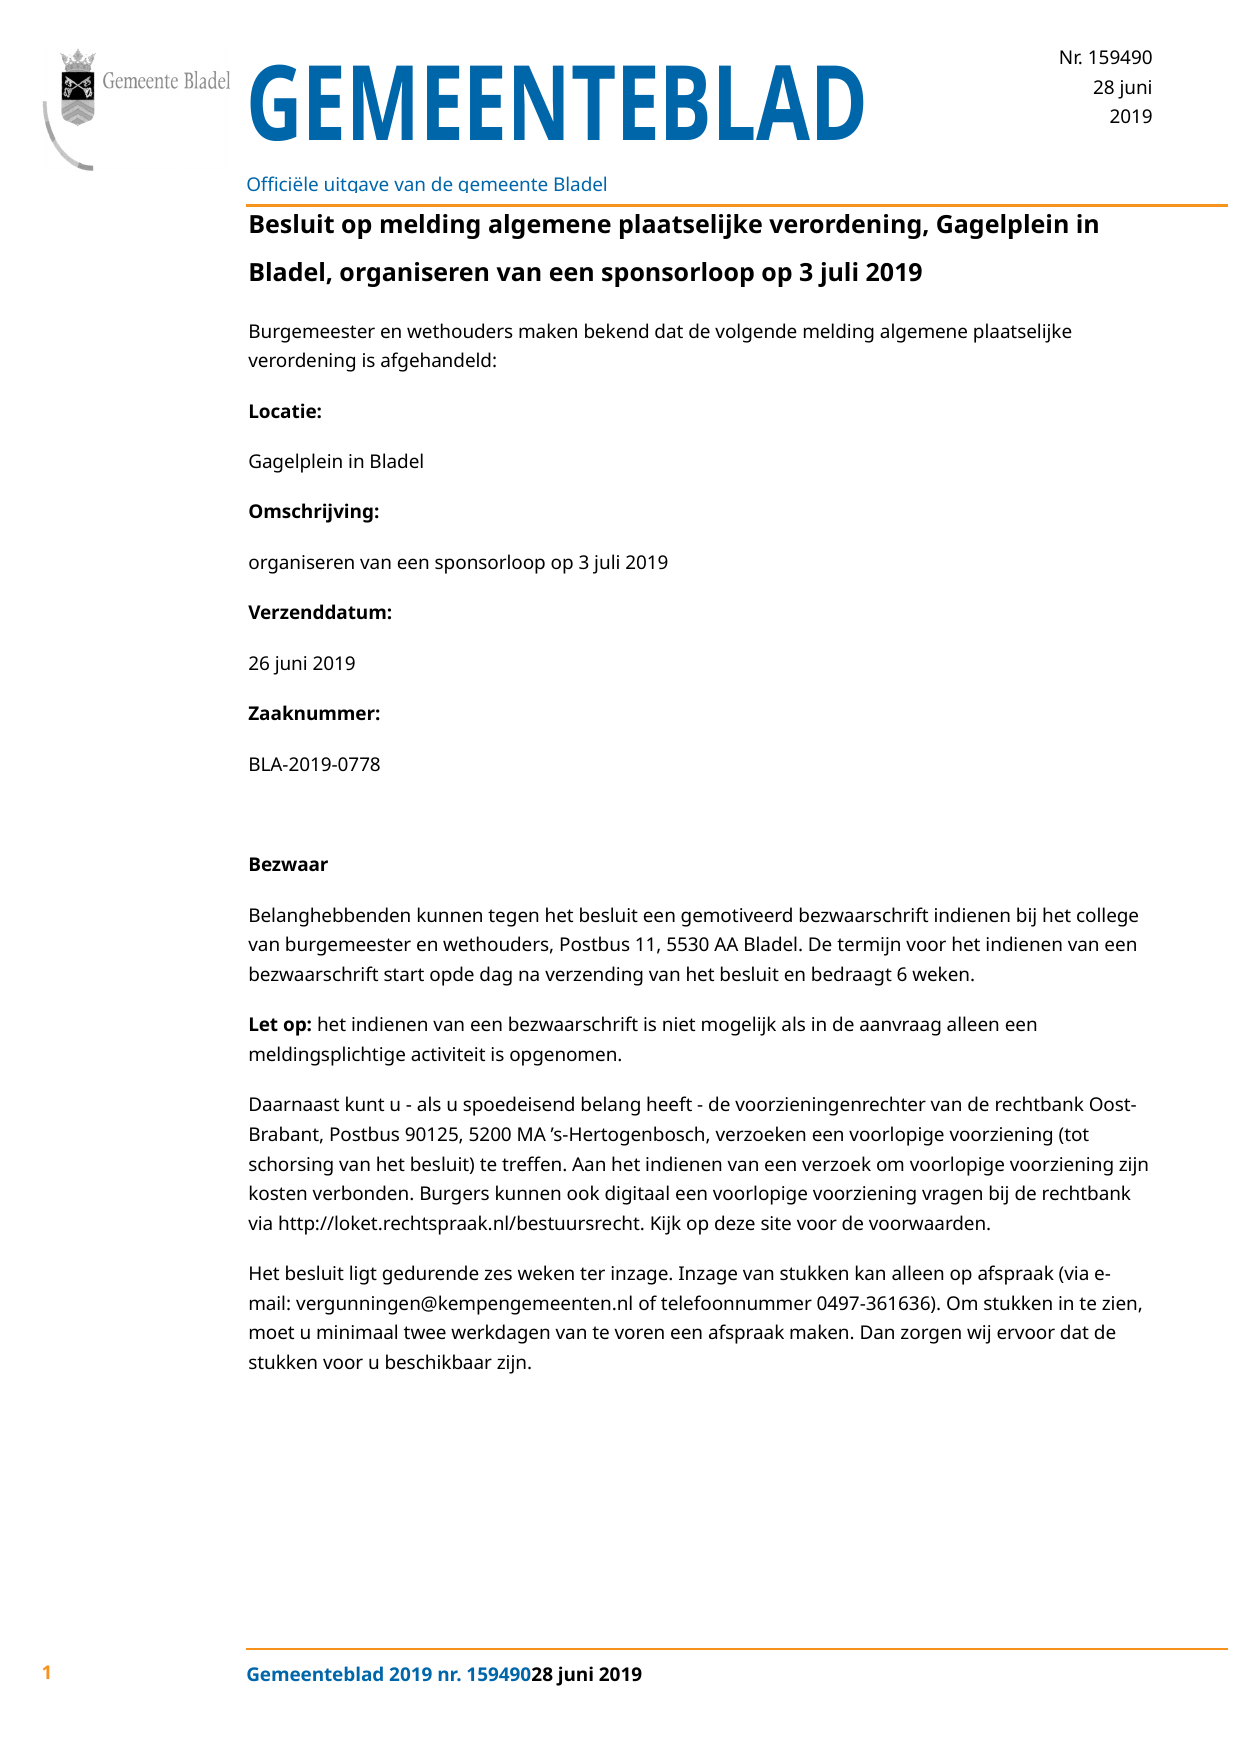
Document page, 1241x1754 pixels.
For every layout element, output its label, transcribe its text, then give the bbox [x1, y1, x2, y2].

picture [41, 47, 231, 172]
text 26 juni 2019 [248, 650, 1152, 676]
text Verzenddatum: [248, 599, 1152, 625]
text Daarnaast kunt u - als u spoedeisend belang heeft - de voorzieningenrechter van de rechtbank Oost-Brabant, Postbus 90125, 5200 MA ’s-Hertogenbosch, verzoeken een voorlopige voorziening (tot schorsing van het besluit) te treffen. Aan het indienen van een verzoek om voorlopige voorziening zijn kosten verbonden. Burgers kunnen ook digitaal een voorlopige voorziening vragen bij de rechtbank via http://loket.rechtspraak.nl/bestuursrecht. Kijk op deze site voor de voorwaarden. [248, 1092, 1152, 1236]
text BLA-2019-0778 [248, 751, 1152, 777]
text Burgemeester en wethouders maken bekend dat de volgende melding algemene plaatselijke verordening is afgehandeld: [248, 318, 1152, 373]
text Gagelplein in Bladel [248, 448, 1152, 474]
text organiseren van een sponsorloop op 3 juli 2019 [248, 549, 1152, 575]
text Locatie: [248, 398, 1152, 424]
text Besluit op melding algemene plaatselijke verordening, Gagelplein in Bladel, organiseren van een sponsorloop op 3 juli 2019 [248, 207, 1152, 288]
text Zaaknummer: [248, 700, 1152, 726]
text Bezwaar [248, 852, 1152, 877]
text Belanghebbenden kunnen tegen het besluit een gemotiveerd bezwaarschrift indienen bij het college van burgemeester en wethouders, Postbus 11, 5530 AA Bladel. De termijn voor het indienen van een bezwaarschrift start opde dag na verzending van het besluit en bedraagt 6 weken. [248, 902, 1152, 987]
text Het besluit ligt gedurende zes weken ter inzage. Inzage van stukken kan alleen op afspraak (via e-mail: vergunningen@kempengemeenten.nl of telefoonnummer 0497-361636). Om stukken in te zien, moet u minimaal twee werkdagen van te voren een afspraak maken. Dan zorgen wij ervoor dat de stukken voor u beschikbaar zijn. [248, 1260, 1152, 1375]
text Let op: het indienen van een bezwaarschrift is niet mogelijk als in de aanvraag alleen een meldingsplichtige activiteit is opgenomen. [248, 1012, 1152, 1067]
text Omschrijving: [248, 499, 1152, 524]
